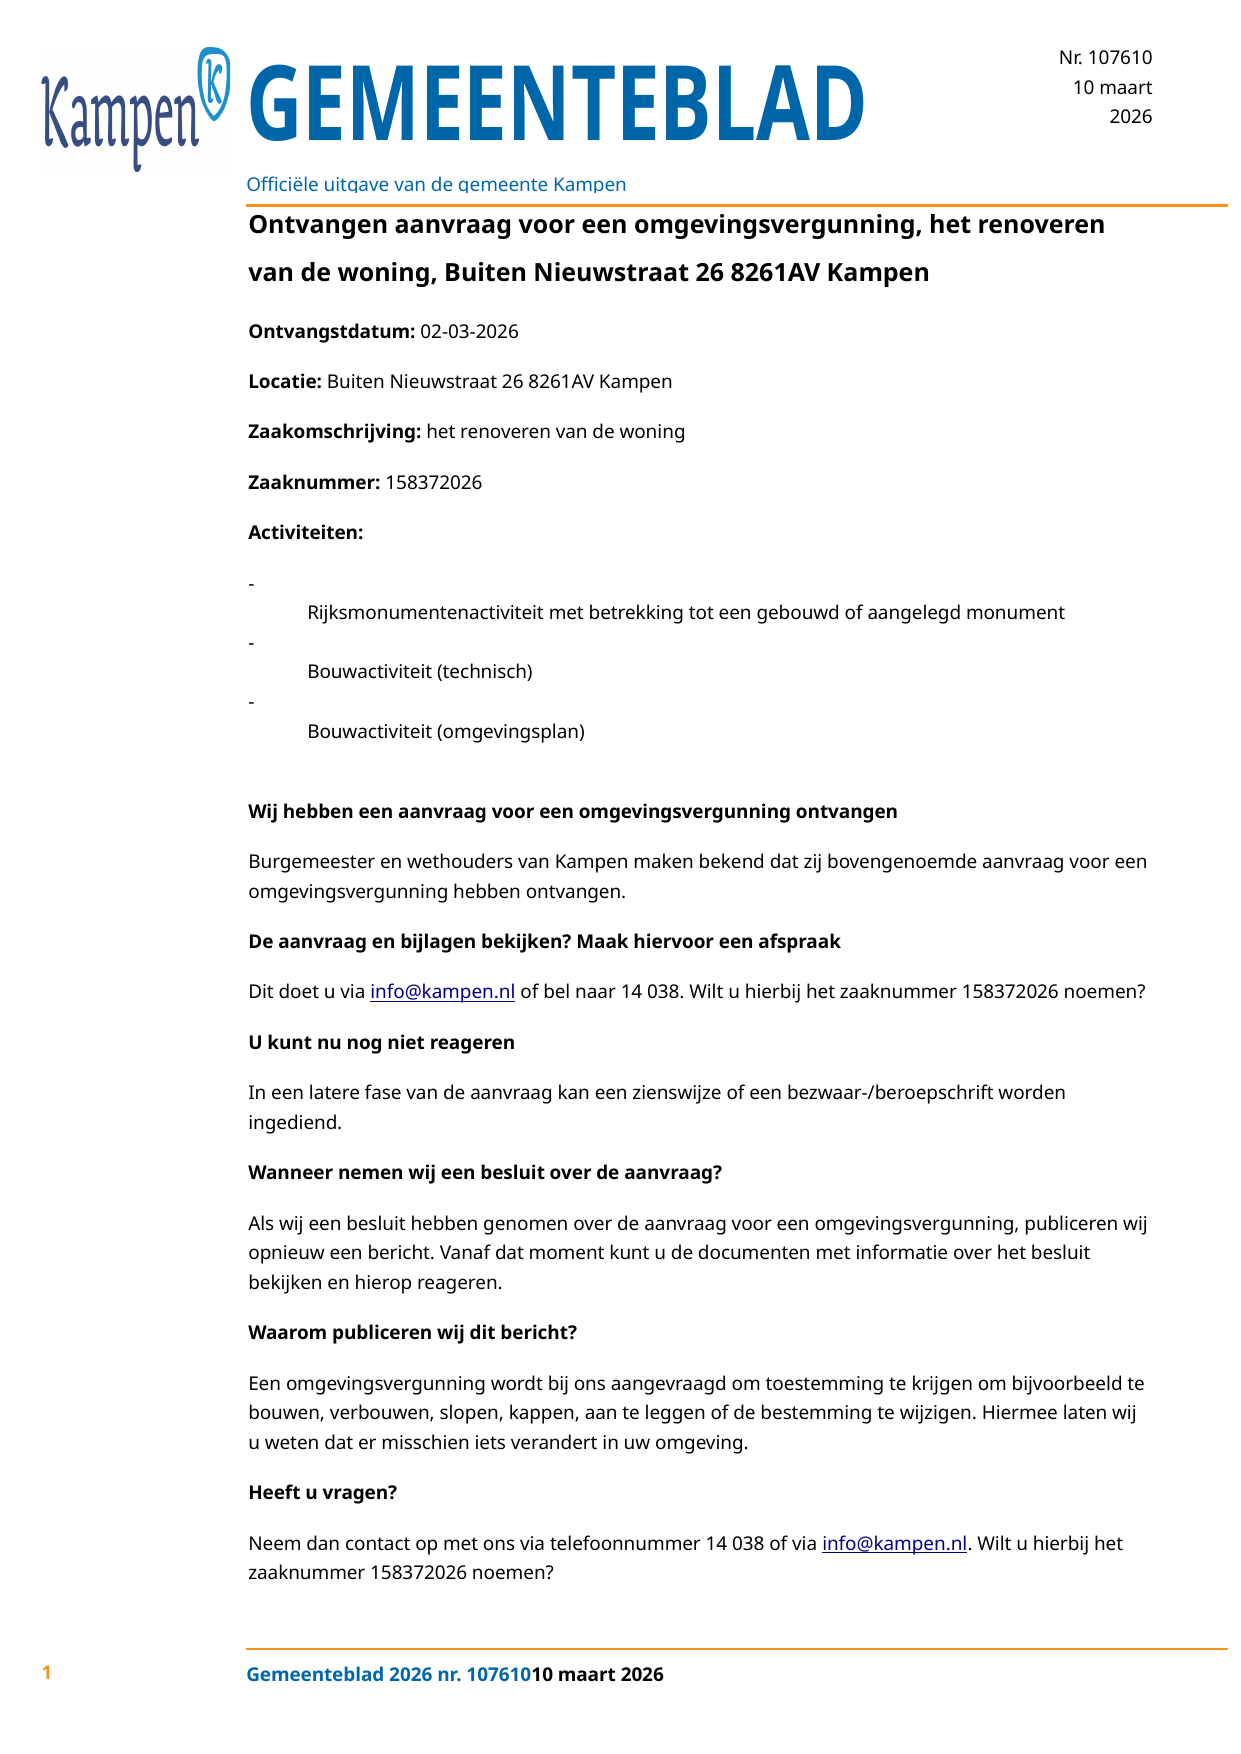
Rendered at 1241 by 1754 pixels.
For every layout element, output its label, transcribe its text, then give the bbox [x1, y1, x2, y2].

text U kunt nu nog niet reageren [248, 1029, 1152, 1055]
picture [41, 47, 231, 172]
text Locatie: Buiten Nieuwstraat 26 8261AV Kampen [248, 368, 1152, 394]
text Zaakomschrijving: het renoveren van de woning [248, 419, 1152, 444]
text Activiteiten: [248, 519, 1152, 545]
text Wij hebben een aanvraag voor een omgevingsvergunning ontvangen [248, 798, 1152, 824]
text Zaaknummer: 158372026 [248, 469, 1152, 495]
text Een omgevingsvergunning wordt bij ons aangevraagd om toestemming te krijgen om bijvoorbeeld te bouwen, verbouwen, slopen, kappen, aan te leggen of de bestemming te wijzigen. Hiermee laten wij u weten dat er misschien iets verandert in uw omgeving. [248, 1370, 1152, 1455]
text De aanvraag en bijlagen bekijken? Maak hiervoor een afspraak [248, 928, 1152, 954]
text Neem dan contact op met ons via telefoonnummer 14 038 of via info@kampen.nl. Wilt u hierbij het zaaknummer 158372026 noemen? [248, 1530, 1152, 1585]
text Burgemeester en wethouders van Kampen maken bekend dat zij bovengenoemde aanvraag voor een omgevingsvergunning hebben ontvangen. [248, 848, 1152, 904]
text Wanneer nemen wij een besluit over de aanvraag? [248, 1159, 1152, 1185]
list Bouwactiviteit (technisch) [248, 659, 1152, 684]
text In een latere fase van de aanvraag kan een zienswijze of een bezwaar-/beroepschrift worden ingediend. [248, 1079, 1152, 1135]
text Ontvangen aanvraag voor een omgevingsvergunning, het renoveren van de woning, Buiten Nieuwstraat 26 8261AV Kampen [248, 207, 1152, 288]
list Bouwactiviteit (omgevingsplan) [248, 718, 1152, 744]
text Als wij een besluit hebben genomen over de aanvraag voor een omgevingsvergunning, publiceren wij opnieuw een bericht. Vanaf dat moment kunt u de documenten met informatie over het besluit bekijken en hierop reageren. [248, 1210, 1152, 1295]
text Dit doet u via info@kampen.nl of bel naar 14 038. Wilt u hierbij het zaaknummer 158372026 noemen? [248, 979, 1152, 1004]
list Rijksmonumentenactiviteit met betrekking tot een gebouwd of aangelegd monument [248, 599, 1152, 625]
text Ontvangstdatum: 02-03-2026 [248, 318, 1152, 344]
text Heeft u vragen? [248, 1479, 1152, 1505]
text Waarom publiceren wij dit bericht? [248, 1319, 1152, 1345]
